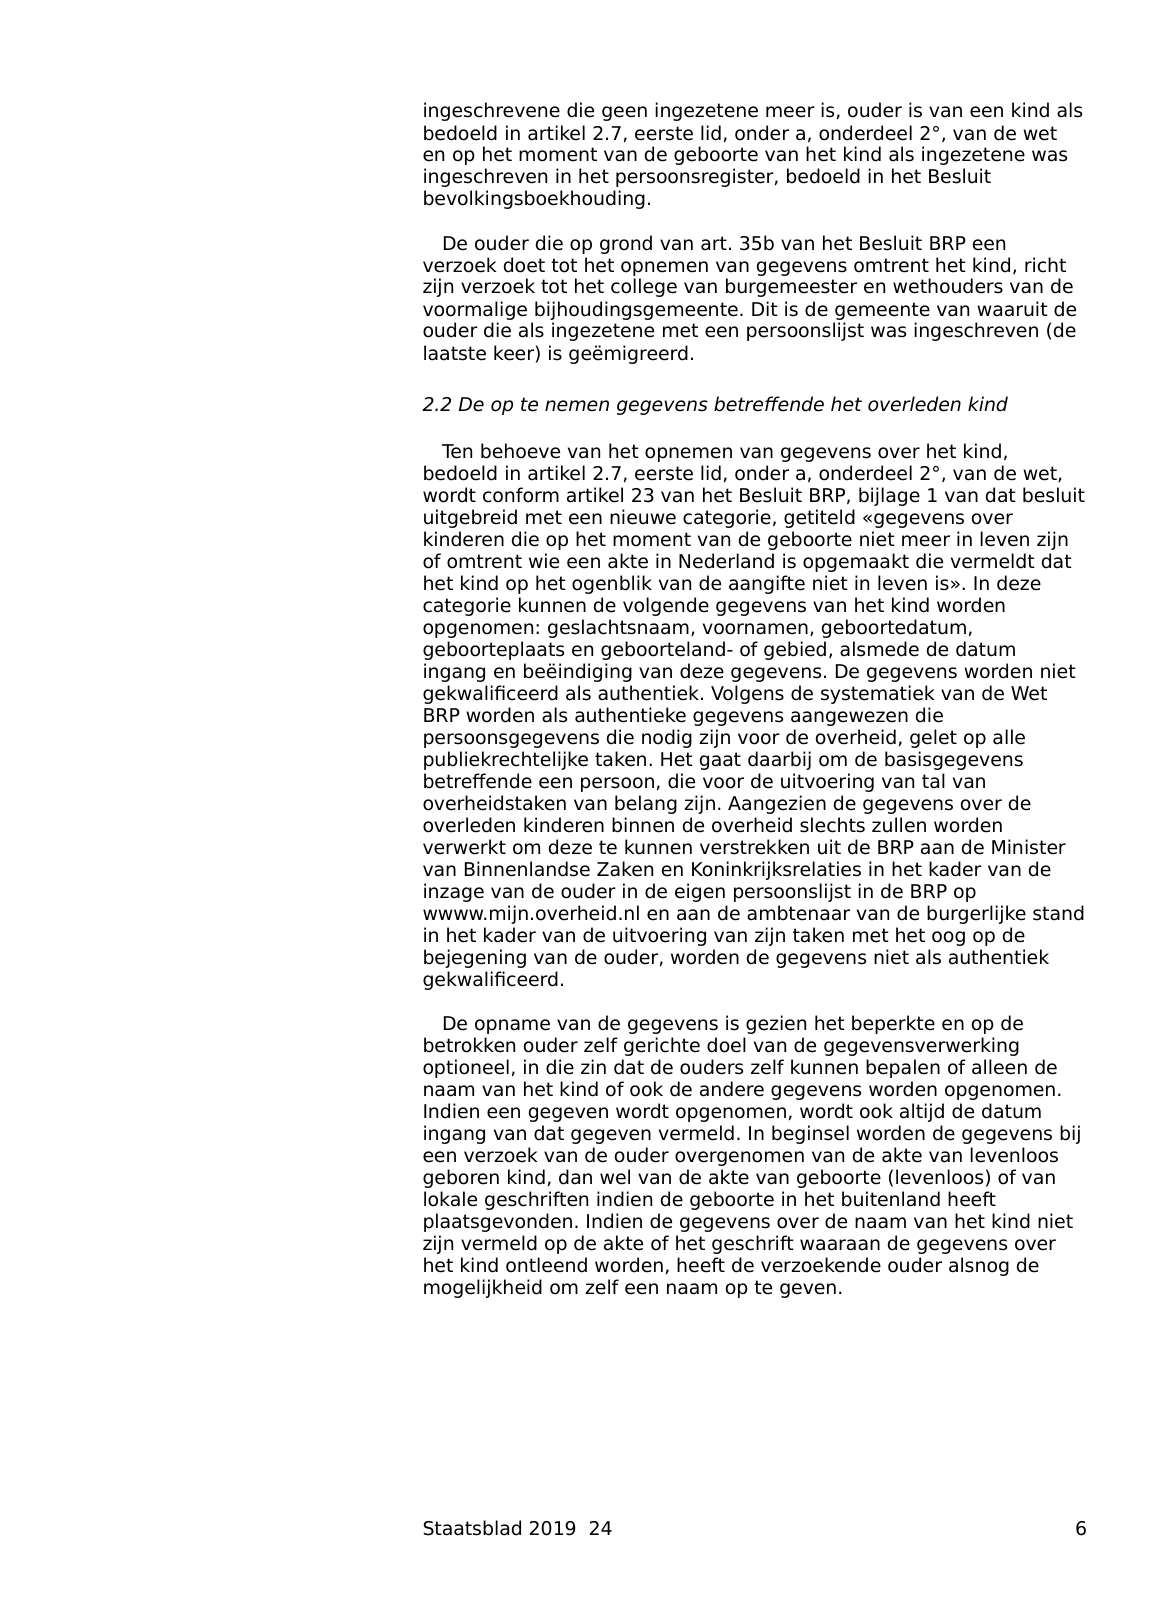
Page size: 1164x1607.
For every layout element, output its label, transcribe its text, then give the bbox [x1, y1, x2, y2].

subtitle 2.2 De op te nemen gegevens betreffende het overleden kind [422, 394, 1087, 416]
text De ouder die op grond van art. 35b van het Besluit BRP een verzoek doet tot het opnemen van gegevens omtrent het kind, richt zijn verzoek tot het college van burgemeester en wethouders van de voormalige bijhoudingsgemeente. Dit is de gemeente van waaruit de ouder die als ingezetene met een persoonslijst was ingeschreven (de laatste keer) is geëmigreerd. [422, 232, 1087, 364]
text De opname van de gegevens is gezien het beperkte en op de betrokken ouder zelf gerichte doel van de gegevensverwerking optioneel, in die zin dat de ouders zelf kunnen bepalen of alleen de naam van het kind of ook de andere gegevens worden opgenomen. Indien een gegeven wordt opgenomen, wordt ook altijd de datum ingang van dat gegeven vermeld. In beginsel worden de gegevens bij een verzoek van de ouder overgenomen van de akte van levenloos geboren kind, dan wel van de akte van geboorte (levenloos) of van lokale geschriften indien de geboorte in het buitenland heeft plaatsgevonden. Indien de gegevens over de naam van het kind niet zijn vermeld op de akte of het geschrift waaraan de gegevens over het kind ontleend worden, heeft de verzoekende ouder alsnog de mogelijkheid om zelf een naam op te geven. [422, 1013, 1087, 1299]
text Ten behoeve van het opnemen van gegevens over het kind, bedoeld in artikel 2.7, eerste lid, onder a, onderdeel 2°, van de wet, wordt conform artikel 23 van het Besluit BRP, bijlage 1 van dat besluit uitgebreid met een nieuwe categorie, getiteld «gegevens over kinderen die op het moment van de geboorte niet meer in leven zijn of omtrent wie een akte in Nederland is opgemaakt die vermeldt dat het kind op het ogenblik van de aangifte niet in leven is». In deze categorie kunnen de volgende gegevens van het kind worden opgenomen: geslachtsnaam, voornamen, geboortedatum, geboorteplaats en geboorteland- of gebied, alsmede de datum ingang en beëindiging van deze gegevens. De gegevens worden niet gekwalificeerd als authentiek. Volgens de systematiek van de Wet BRP worden als authentieke gegevens aangewezen die persoonsgegevens die nodig zijn voor de overheid, gelet op alle publiekrechtelijke taken. Het gaat daarbij om de basisgegevens betreffende een persoon, die voor de uitvoering van tal van overheidstaken van belang zijn. Aangezien de gegevens over de overleden kinderen binnen de overheid slechts zullen worden verwerkt om deze te kunnen verstrekken uit de BRP aan de Minister van Binnenlandse Zaken en Koninkrijksrelaties in het kader van de inzage van de ouder in de eigen persoonslijst in de BRP op wwww.mijn.overheid.nl en aan de ambtenaar van de burgerlijke stand in het kader van de uitvoering van zijn taken met het oog op de bejegening van de ouder, worden de gegevens niet als authentiek gekwalificeerd. [422, 441, 1087, 991]
text ingeschrevene die geen ingezetene meer is, ouder is van een kind als bedoeld in artikel 2.7, eerste lid, onder a, onderdeel 2°, van de wet en op het moment van de geboorte van het kind als ingezetene was ingeschreven in het persoonsregister, bedoeld in het Besluit bevolkingsboekhouding. [422, 100, 1087, 210]
